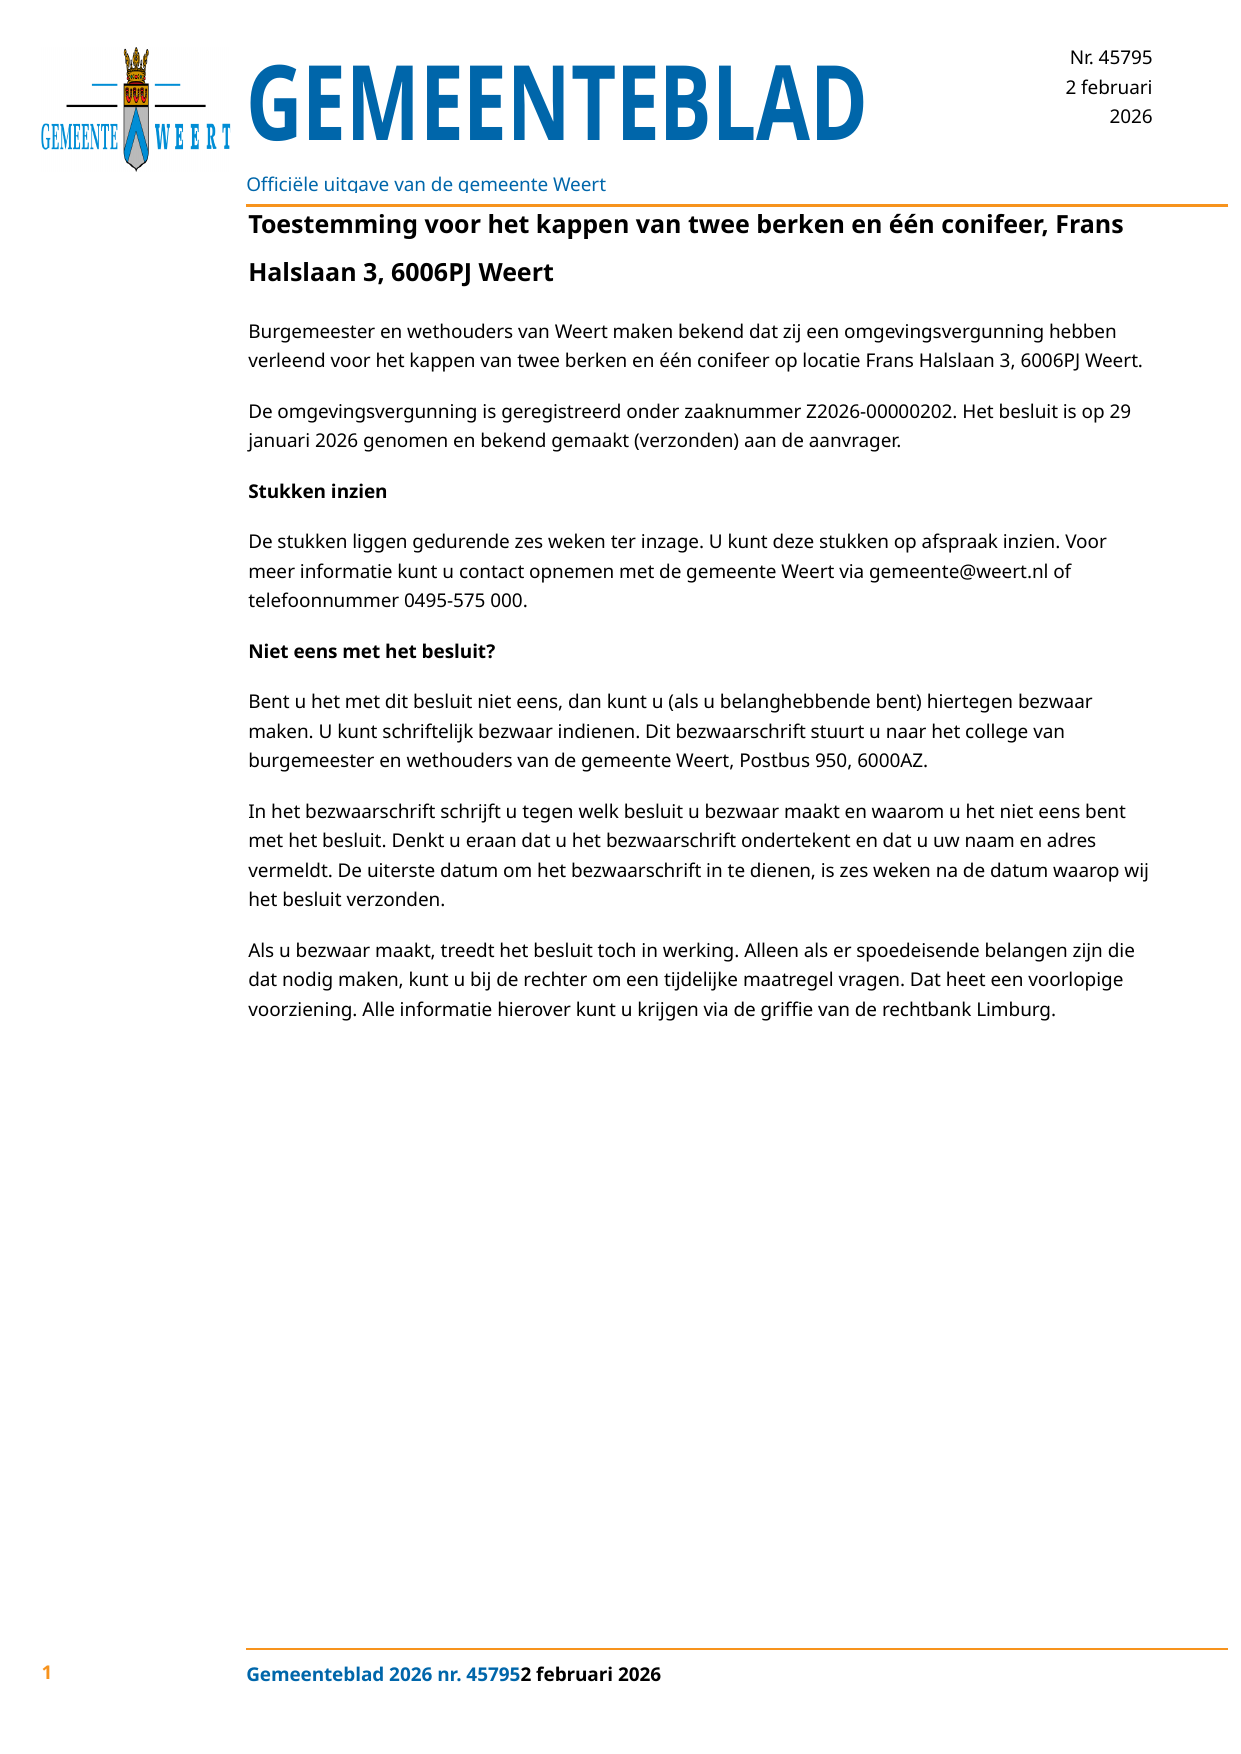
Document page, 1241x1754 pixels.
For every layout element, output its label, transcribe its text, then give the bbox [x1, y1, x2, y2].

text De stukken liggen gedurende zes weken ter inzage. U kunt deze stukken op afspraak inzien. Voor meer informatie kunt u contact opnemen met de gemeente Weert via gemeente@weert.nl of telefoonnummer 0495-575 000. [248, 528, 1152, 613]
text Toestemming voor het kappen van twee berken en één conifeer, Frans Halslaan 3, 6006PJ Weert [248, 207, 1152, 288]
picture [41, 47, 231, 172]
text In het bezwaarschrift schrijft u tegen welk besluit u bezwaar maakt en waarom u het niet eens bent met het besluit. Denkt u eraan dat u het bezwaarschrift ondertekent en dat u uw naam en adres vermeldt. De uiterste datum om het bezwaarschrift in te dienen, is zes weken na de datum waarop wij het besluit verzonden. [248, 798, 1152, 912]
text Als u bezwaar maakt, treedt het besluit toch in werking. Alleen als er spoedeisende belangen zijn die dat nodig maken, kunt u bij de rechter om een tijdelijke maatregel vragen. Dat heet een voorlopige voorziening. Alle informatie hierover kunt u krijgen via de griffie van de rechtbank Limburg. [248, 937, 1152, 1022]
text De omgevingsvergunning is geregistreerd onder zaaknummer Z2026-00000202. Het besluit is op 29 januari 2026 genomen en bekend gemaakt (verzonden) aan de aanvrager. [248, 398, 1152, 453]
text Stukken inzien [248, 478, 1152, 504]
text Bent u het met dit besluit niet eens, dan kunt u (als u belanghebbende bent) hiertegen bezwaar maken. U kunt schriftelijk bezwaar indienen. Dit bezwaarschrift stuurt u naar het college van burgemeester en wethouders van de gemeente Weert, Postbus 950, 6000AZ. [248, 688, 1152, 773]
text Burgemeester en wethouders van Weert maken bekend dat zij een omgevingsvergunning hebben verleend voor het kappen van twee berken en één conifeer op locatie Frans Halslaan 3, 6006PJ Weert. [248, 318, 1152, 373]
text Niet eens met het besluit? [248, 638, 1152, 664]
